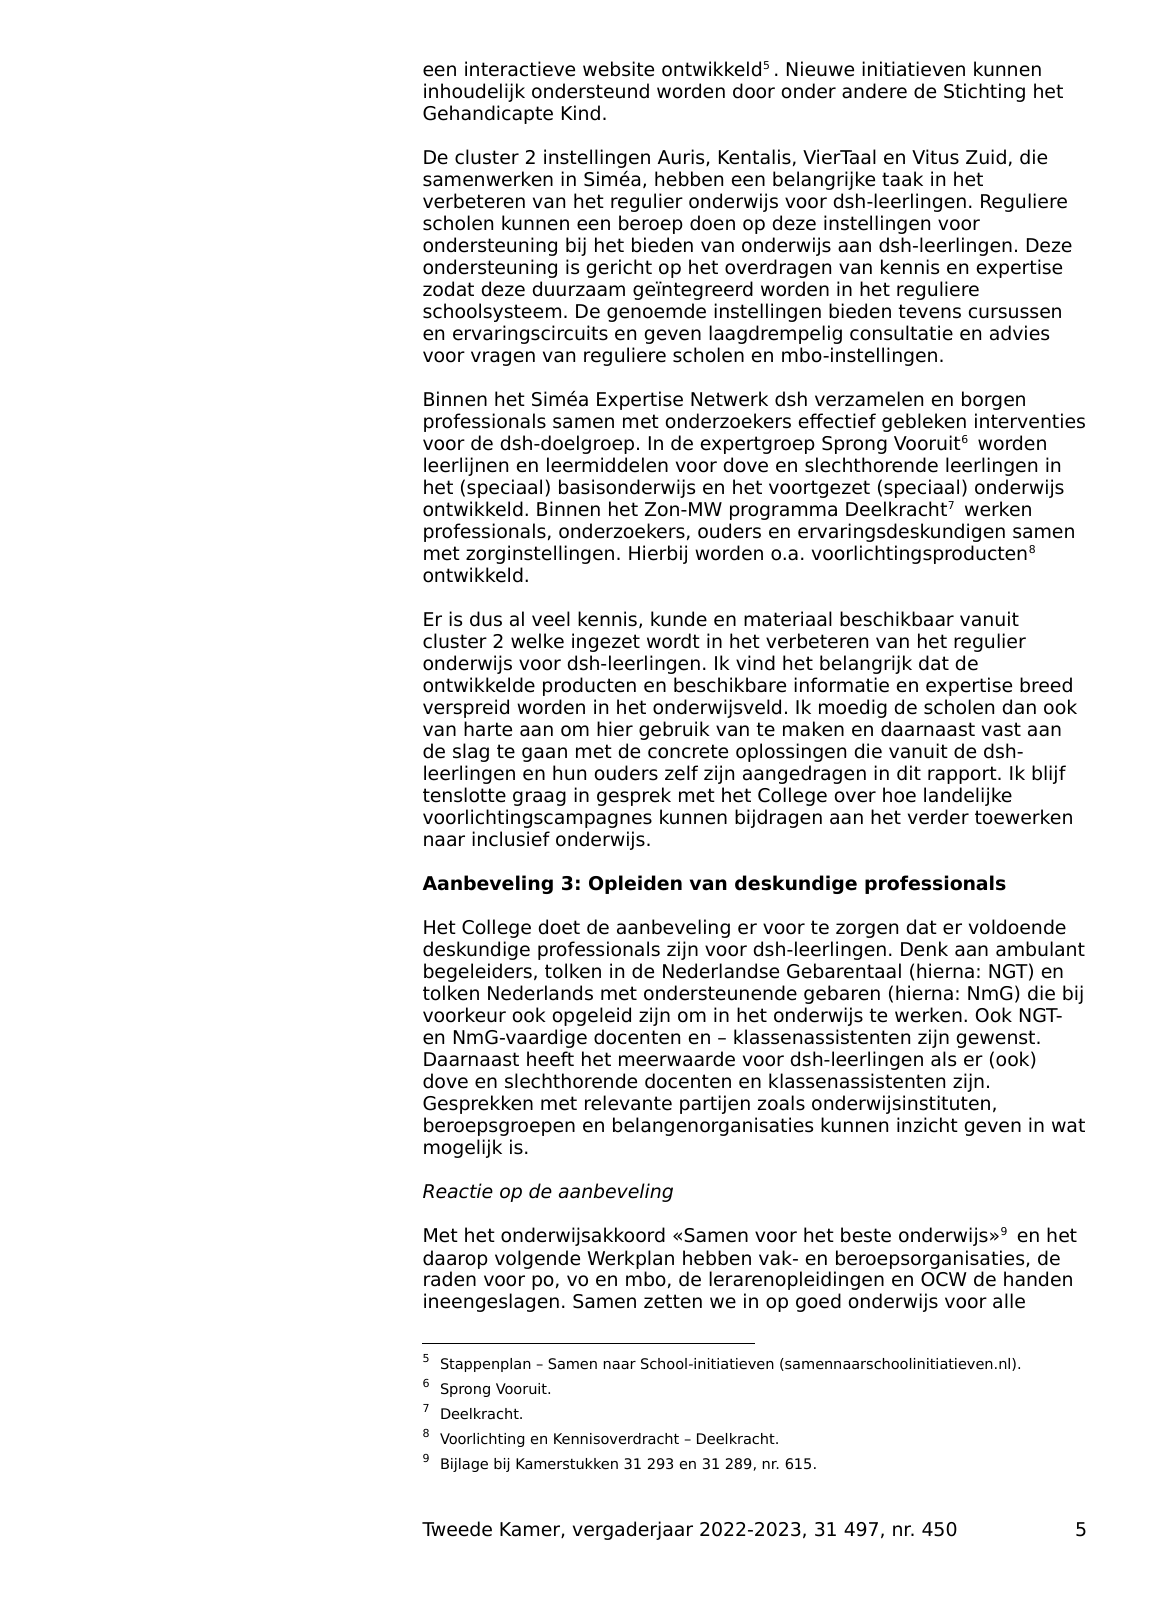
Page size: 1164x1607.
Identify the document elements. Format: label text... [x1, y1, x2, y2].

text Het College doet de aanbeveling er voor te zorgen dat er voldoende deskundige professionals zijn voor dsh-leerlingen. Denk aan ambulant begeleiders, tolken in de Nederlandse Gebarentaal (hierna: NGT) en tolken Nederlands met ondersteunende gebaren (hierna: NmG) die bij voorkeur ook opgeleid zijn om in het onderwijs te werken. Ook NGT- en NmG-vaardige docenten en – klassenassistenten zijn gewenst. Daarnaast heeft het meerwaarde voor dsh-leerlingen als er (ook) dove en slechthorende docenten en klassenassistenten zijn. Gesprekken met relevante partijen zoals onderwijsinstituten, beroepsgroepen en belangenorganisaties kunnen inzicht geven in wat mogelijk is. [422, 917, 1087, 1159]
text Sprong Vooruit. [422, 1377, 1087, 1399]
text Binnen het Siméa Expertise Netwerk dsh verzamelen en borgen professionals samen met onderzoekers effectief gebleken interventies voor de dsh-doelgroep. In de expertgroep Sprong Vooruit worden leerlijnen en leermiddelen voor dove en slechthorende leerlingen in het (speciaal) basisonderwijs en het voortgezet (speciaal) onderwijs ontwikkeld. Binnen het Zon-MW programma Deelkracht werken professionals, onderzoekers, ouders en ervaringsdeskundigen samen met zorginstellingen. Hierbij worden o.a. voorlichtingsproducten ontwikkeld. [422, 389, 1087, 587]
text Deelkracht. [422, 1402, 1087, 1424]
subtitle Aanbeveling 3: Opleiden van deskundige professionals [422, 873, 1087, 895]
text een interactieve website ontwikkeld. Nieuwe initiatieven kunnen inhoudelijk ondersteund worden door onder andere de Stichting het Gehandicapte Kind. [422, 59, 1087, 125]
text Voorlichting en Kennisoverdracht – Deelkracht. [422, 1427, 1087, 1449]
text Bijlage bij Kamerstukken 31 293 en 31 289, nr. 615. [422, 1452, 1087, 1474]
subtitle Reactie op de aanbeveling [422, 1181, 1087, 1203]
text Er is dus al veel kennis, kunde en materiaal beschikbaar vanuit cluster 2 welke ingezet wordt in het verbeteren van het regulier onderwijs voor dsh-leerlingen. Ik vind het belangrijk dat de ontwikkelde producten en beschikbare informatie en expertise breed verspreid worden in het onderwijsveld. Ik moedig de scholen dan ook van harte aan om hier gebruik van te maken en daarnaast vast aan de slag te gaan met de concrete oplossingen die vanuit de dsh-leerlingen en hun ouders zelf zijn aangedragen in dit rapport. Ik blijf tenslotte graag in gesprek met het College over hoe landelijke voorlichtingscampagnes kunnen bijdragen aan het verder toewerken naar inclusief onderwijs. [422, 609, 1087, 851]
text Stappenplan – Samen naar School-initiatieven (samennaarschoolinitiatieven.nl). [422, 1352, 1087, 1374]
text De cluster 2 instellingen Auris, Kentalis, VierTaal en Vitus Zuid, die samenwerken in Siméa, hebben een belangrijke taak in het verbeteren van het regulier onderwijs voor dsh-leerlingen. Reguliere scholen kunnen een beroep doen op deze instellingen voor ondersteuning bij het bieden van onderwijs aan dsh-leerlingen. Deze ondersteuning is gericht op het overdragen van kennis en expertise zodat deze duurzaam geïntegreerd worden in het reguliere schoolsysteem. De genoemde instellingen bieden tevens cursussen en ervaringscircuits en geven laagdrempelig consultatie en advies voor vragen van reguliere scholen en mbo-instellingen. [422, 147, 1087, 367]
text Met het onderwijsakkoord «Samen voor het beste onderwijs» en het daarop volgende Werkplan hebben vak- en beroepsorganisaties, de raden voor po, vo en mbo, de lerarenopleidingen en OCW de handen ineengeslagen. Samen zetten we in op goed onderwijs voor alle [422, 1225, 1087, 1313]
